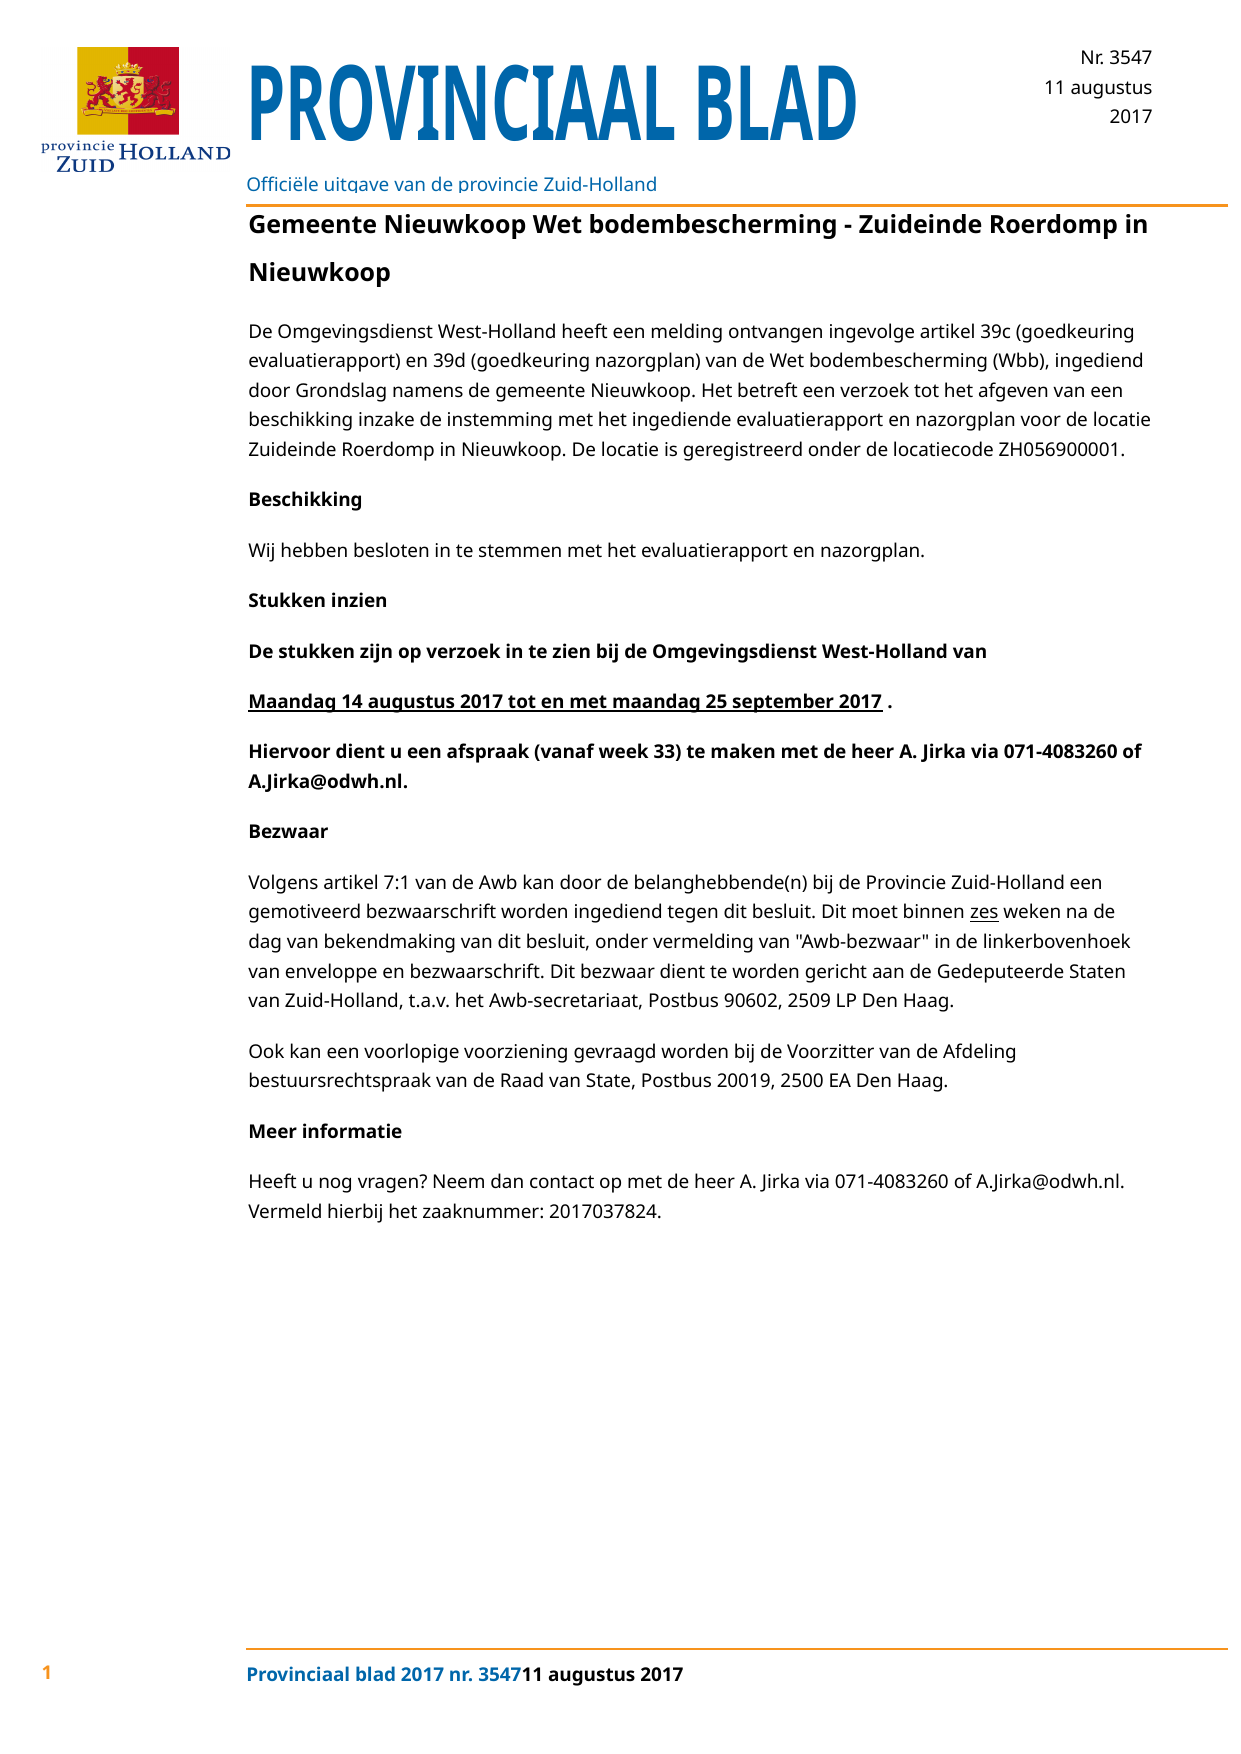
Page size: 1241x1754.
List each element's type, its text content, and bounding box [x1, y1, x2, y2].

text Bezwaar [248, 819, 1152, 844]
text Hiervoor dient u een afspraak (vanaf week 33) te maken met de heer A. Jirka via 071-4083260 of A.Jirka@odwh.nl. [248, 739, 1152, 794]
text Gemeente Nieuwkoop Wet bodembescherming - Zuideinde Roerdomp in Nieuwkoop [248, 207, 1152, 288]
text Beschikking [248, 487, 1152, 512]
text Meer informatie [248, 1118, 1152, 1144]
picture [41, 47, 231, 172]
text De Omgevingsdienst West-Holland heeft een melding ontvangen ingevolge artikel 39c (goedkeuring evaluatierapport) en 39d (goedkeuring nazorgplan) van de Wet bodembescherming (Wbb), ingediend door Grondslag namens de gemeente Nieuwkoop. Het betreft een verzoek tot het afgeven van een beschikking inzake de instemming met het ingediende evaluatierapport en nazorgplan voor de locatie Zuideinde Roerdomp in Nieuwkoop. De locatie is geregistreerd onder de locatiecode ZH056900001. [248, 318, 1152, 462]
text De stukken zijn op verzoek in te zien bij de Omgevingsdienst West-Holland van [248, 638, 1152, 664]
text Volgens artikel 7:1 van de Awb kan door de belanghebbende(n) bij de Provincie Zuid-Holland een gemotiveerd bezwaarschrift worden ingediend tegen dit besluit. Dit moet binnen zes weken na de dag van bekendmaking van dit besluit, onder vermelding van "Awb-bezwaar" in de linkerbovenhoek van enveloppe en bezwaarschrift. Dit bezwaar dient te worden gericht aan de Gedeputeerde Staten van Zuid-Holland, t.a.v. het Awb-secretariaat, Postbus 90602, 2509 LP Den Haag. [248, 869, 1152, 1013]
text Heeft u nog vragen? Neem dan contact op met de heer A. Jirka via 071-4083260 of A.Jirka@odwh.nl. Vermeld hierbij het zaaknummer: 2017037824. [248, 1168, 1152, 1224]
text Wij hebben besloten in te stemmen met het evaluatierapport en nazorgplan. [248, 537, 1152, 563]
text Ook kan een voorlopige voorziening gevraagd worden bij de Voorzitter van de Afdeling bestuursrechtspraak van de Raad van State, Postbus 20019, 2500 EA Den Haag. [248, 1038, 1152, 1093]
text Stukken inzien [248, 587, 1152, 613]
text Maandag 14 augustus 2017 tot en met maandag 25 september 2017 . [248, 688, 1152, 714]
